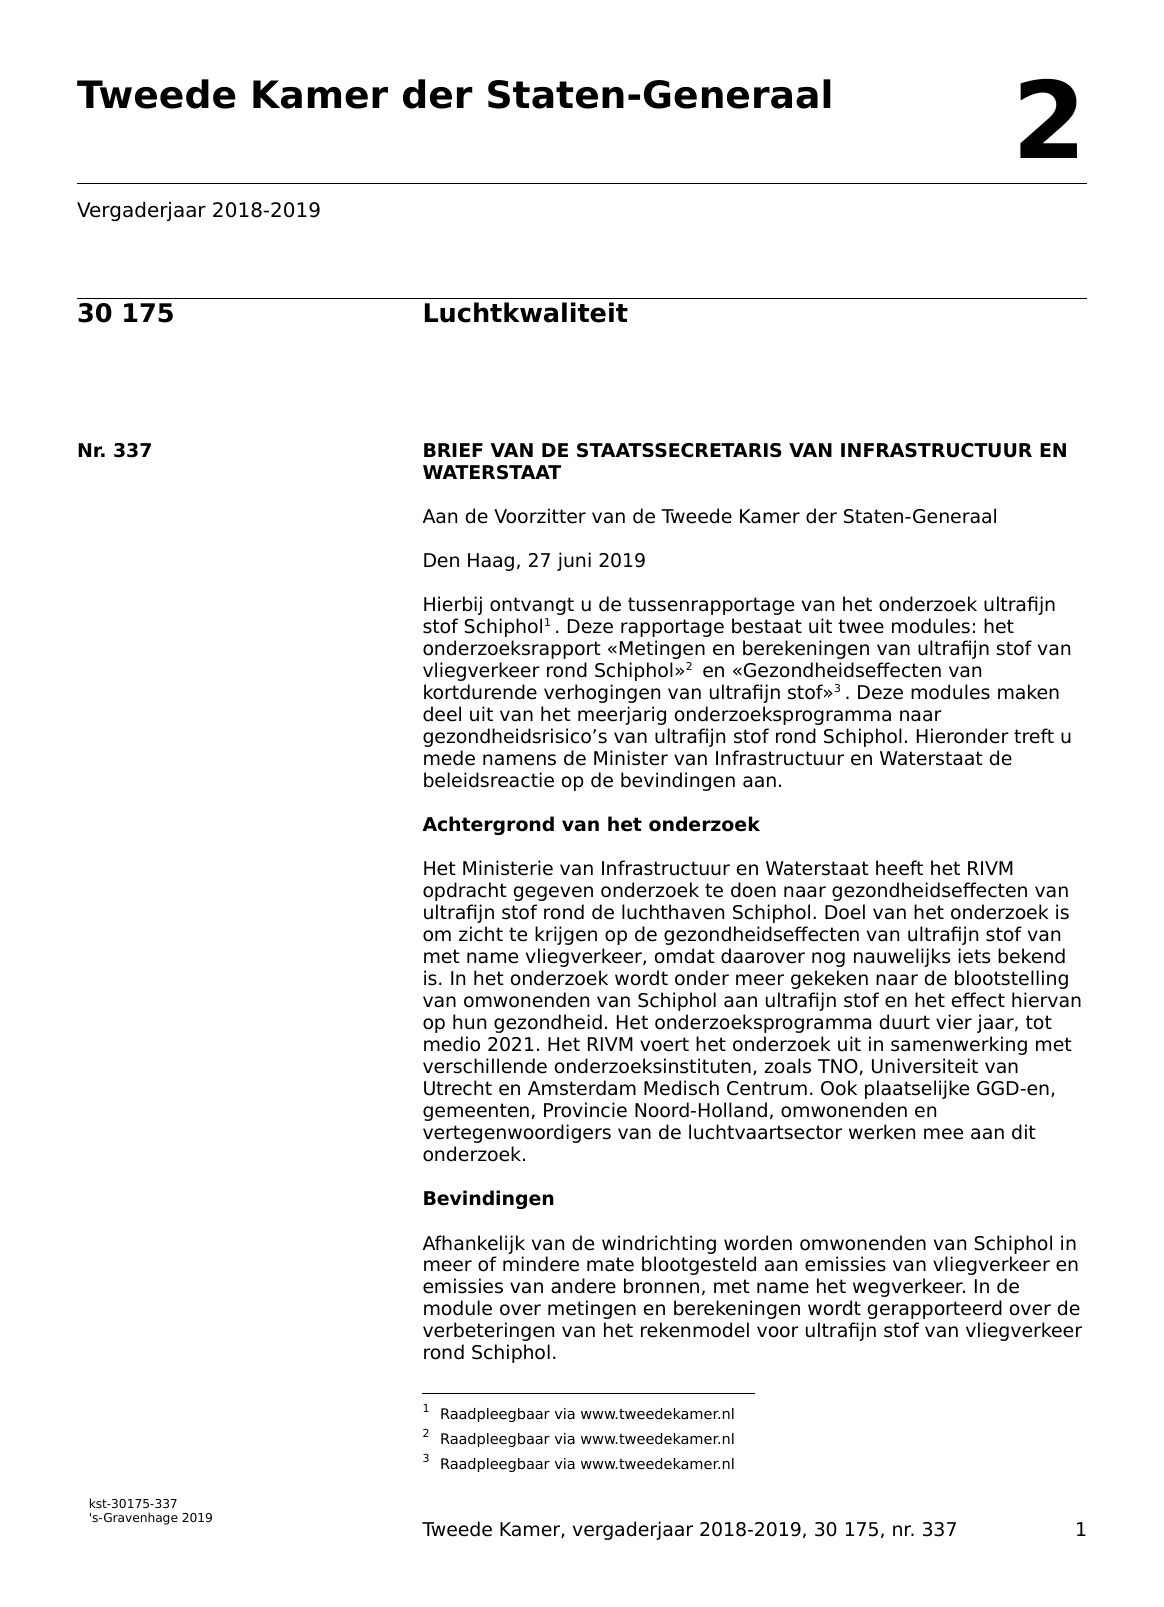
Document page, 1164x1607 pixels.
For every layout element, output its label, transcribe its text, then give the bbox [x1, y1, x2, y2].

subtitle Bevindingen [422, 1188, 1087, 1210]
table_header 2 [886, 59, 1087, 183]
text 's-Gravenhage 2019 [88, 1511, 323, 1525]
text Raadpleegbaar via www.tweedekamer.nl [422, 1427, 1087, 1449]
text Aan de Voorzitter van de Tweede Kamer der Staten-Generaal [422, 506, 1087, 528]
text Den Haag, 27 juni 2019 [422, 550, 1087, 572]
text Hierbij ontvangt u de tussenrapportage van het onderzoek ultrafijn stof Schiphol. Deze rapportage bestaat uit twee modules: het onderzoeksrapport «Metingen en berekeningen van ultrafijn stof van vliegverkeer rond Schiphol» en «Gezondheidseffecten van kortdurende verhogingen van ultrafijn stof». Deze modules maken deel uit van het meerjarig onderzoeksprogramma naar gezondheidsrisico’s van ultrafijn stof rond Schiphol. Hieronder treft u mede namens de Minister van Infrastructuur en Waterstaat de beleidsreactie op de bevindingen aan. [422, 594, 1087, 792]
subtitle 30 175 Luchtkwaliteit [77, 299, 1087, 329]
table_header Tweede Kamer der Staten-Generaal [77, 59, 886, 183]
text Afhankelijk van de windrichting worden omwonenden van Schiphol in meer of mindere mate blootgesteld aan emissies van vliegverkeer en emissies van andere bronnen, met name het wegverkeer. In de module over metingen en berekeningen wordt gerapporteerd over de verbeteringen van het rekenmodel voor ultrafijn stof van vliegverkeer rond Schiphol. [422, 1232, 1087, 1364]
text Het Ministerie van Infrastructuur en Waterstaat heeft het RIVM opdracht gegeven onderzoek te doen naar gezondheidseffecten van ultrafijn stof rond de luchthaven Schiphol. Doel van het onderzoek is om zicht te krijgen op de gezondheidseffecten van ultrafijn stof van met name vliegverkeer, omdat daarover nog nauwelijks iets bekend is. In het onderzoek wordt onder meer gekeken naar de blootstelling van omwonenden van Schiphol aan ultrafijn stof en het effect hiervan op hun gezondheid. Het onderzoeksprogramma duurt vier jaar, tot medio 2021. Het RIVM voert het onderzoek uit in samenwerking met verschillende onderzoeksinstituten, zoals TNO, Universiteit van Utrecht en Amsterdam Medisch Centrum. Ook plaatselijke GGD-en, gemeenten, Provincie Noord-Holland, omwonenden en vertegenwoordigers van de luchtvaartsector werken mee aan dit onderzoek. [422, 858, 1087, 1166]
text Raadpleegbaar via www.tweedekamer.nl [422, 1452, 1087, 1474]
text kst-30175-337 [88, 1497, 323, 1511]
subtitle Nr. 337 BRIEF VAN DE STAATSSECRETARIS VAN INFRASTRUCTUUR EN WATERSTAAT [77, 440, 1087, 484]
table_cell Vergaderjaar 2018-2019 [77, 184, 1087, 298]
subtitle Achtergrond van het onderzoek [422, 814, 1087, 836]
text Raadpleegbaar via www.tweedekamer.nl [422, 1402, 1087, 1424]
